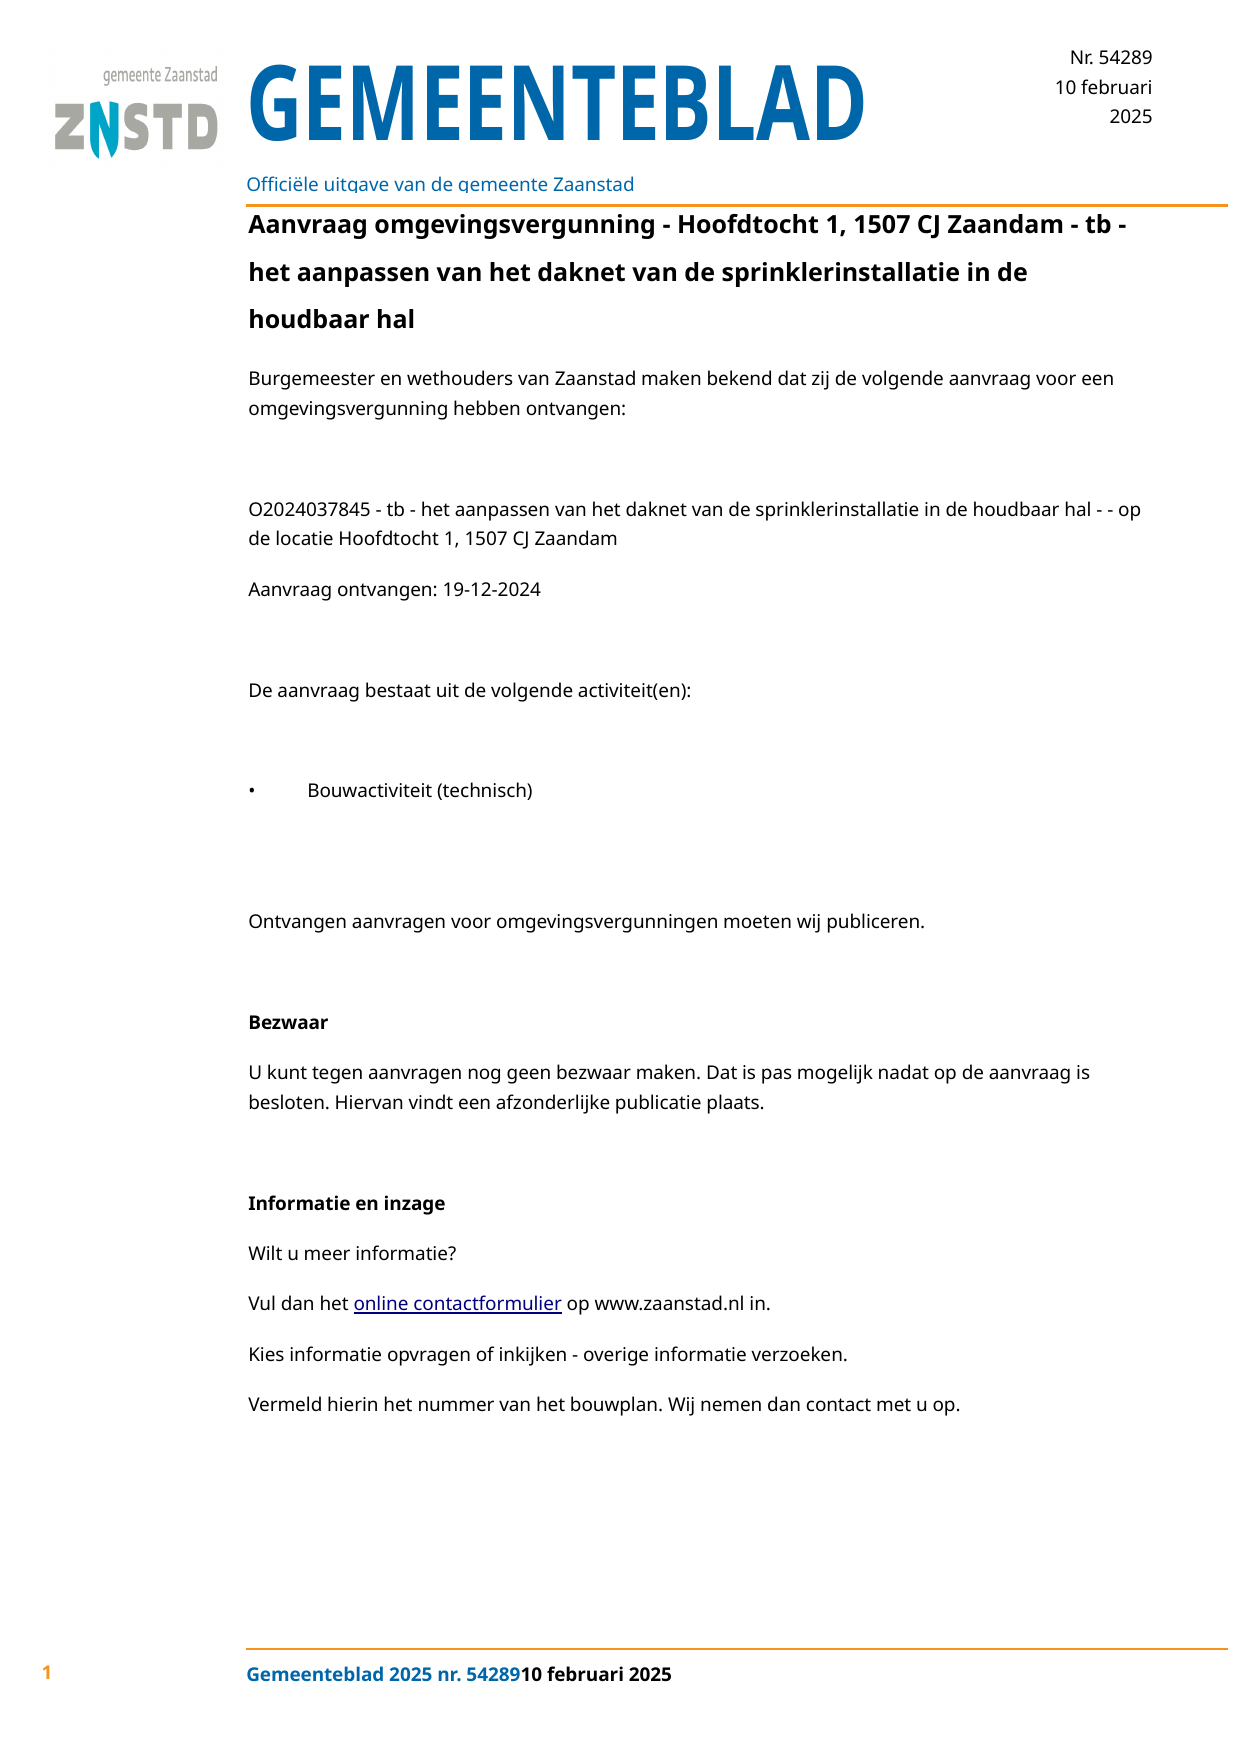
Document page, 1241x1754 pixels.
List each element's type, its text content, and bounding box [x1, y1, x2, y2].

text Informatie en inzage [248, 1190, 1152, 1215]
text De aanvraag bestaat uit de volgende activiteit(en): [248, 677, 1152, 702]
text Kies informatie opvragen of inkijken - overige informatie verzoeken. [248, 1341, 1152, 1367]
text U kunt tegen aanvragen nog geen bezwaar maken. Dat is pas mogelijk nadat op de aanvraag is besloten. Hiervan vindt een afzonderlijke publicatie plaats. [248, 1059, 1152, 1114]
list Bouwactiviteit (technisch) [248, 778, 1152, 803]
text Wilt u meer informatie? [248, 1240, 1152, 1266]
text Aanvraag ontvangen: 19-12-2024 [248, 576, 1152, 602]
text O2024037845 - tb - het aanpassen van het daknet van de sprinklerinstallatie in de houdbaar hal - - op de locatie Hoofdtocht 1, 1507 CJ Zaandam [248, 496, 1152, 551]
text Ontvangen aanvragen voor omgevingsvergunningen moeten wij publiceren. [248, 908, 1152, 934]
text Vul dan het online contactformulier op www.zaanstad.nl in. [248, 1291, 1152, 1316]
text Burgemeester en wethouders van Zaanstad maken bekend dat zij de volgende aanvraag voor een omgevingsvergunning hebben ontvangen: [248, 366, 1152, 421]
text Vermeld hierin het nummer van het bouwplan. Wij nemen dan contact met u op. [248, 1391, 1152, 1417]
picture [41, 47, 231, 172]
text Aanvraag omgevingsvergunning - Hoofdtocht 1, 1507 CJ Zaandam - tb - het aanpassen van het daknet van de sprinklerinstallatie in de houdbaar hal [248, 207, 1152, 336]
text Bezwaar [248, 1009, 1152, 1034]
